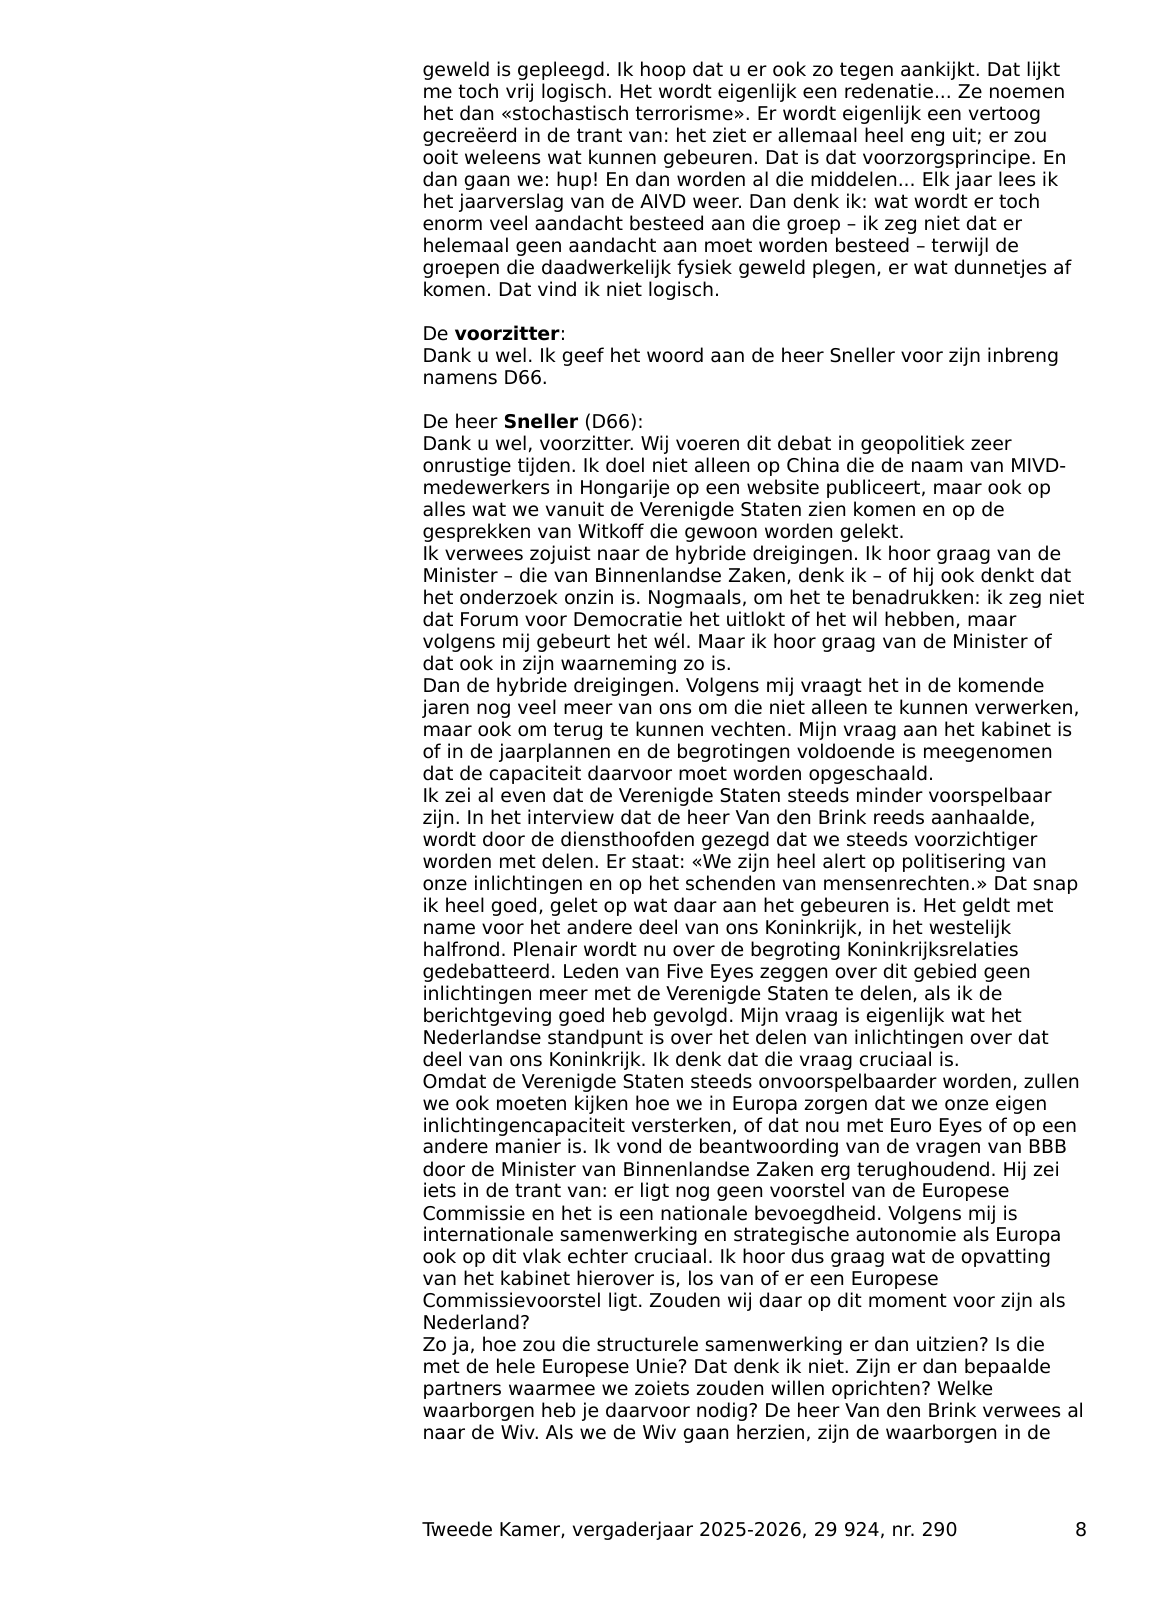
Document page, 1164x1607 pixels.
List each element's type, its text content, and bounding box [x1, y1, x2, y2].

text Ik verwees zojuist naar de hybride dreigingen. Ik hoor graag van de Minister – die van Binnenlandse Zaken, denk ik – of hij ook denkt dat het onderzoek onzin is. Nogmaals, om het te benadrukken: ik zeg niet dat Forum voor Democratie het uitlokt of het wil hebben, maar volgens mij gebeurt het wél. Maar ik hoor graag van de Minister of dat ook in zijn waarneming zo is. [422, 543, 1087, 675]
text geweld is gepleegd. Ik hoop dat u er ook zo tegen aankijkt. Dat lijkt me toch vrij logisch. Het wordt eigenlijk een redenatie... Ze noemen het dan «stochastisch terrorisme». Er wordt eigenlijk een vertoog gecreëerd in de trant van: het ziet er allemaal heel eng uit; er zou ooit weleens wat kunnen gebeuren. Dat is dat voorzorgsprincipe. En dan gaan we: hup! En dan worden al die middelen... Elk jaar lees ik het jaarverslag van de AIVD weer. Dan denk ik: wat wordt er toch enorm veel aandacht besteed aan die groep – ik zeg niet dat er helemaal geen aandacht aan moet worden besteed – terwijl de groepen die daadwerkelijk fysiek geweld plegen, er wat dunnetjes af komen. Dat vind ik niet logisch. [422, 59, 1087, 301]
text De voorzitter: [422, 323, 1087, 345]
text Zo ja, hoe zou die structurele samenwerking er dan uitzien? Is die met de hele Europese Unie? Dat denk ik niet. Zijn er dan bepaalde partners waarmee we zoiets zouden willen oprichten? Welke waarborgen heb je daarvoor nodig? De heer Van den Brink verwees al naar de Wiv. Als we de Wiv gaan herzien, zijn de waarborgen in de [422, 1334, 1087, 1444]
text Dank u wel, voorzitter. Wij voeren dit debat in geopolitiek zeer onrustige tijden. Ik doel niet alleen op China die de naam van MIVD-medewerkers in Hongarije op een website publiceert, maar ook op alles wat we vanuit de Verenigde Staten zien komen en op de gesprekken van Witkoff die gewoon worden gelekt. [422, 433, 1087, 543]
text Dan de hybride dreigingen. Volgens mij vraagt het in de komende jaren nog veel meer van ons om die niet alleen te kunnen verwerken, maar ook om terug te kunnen vechten. Mijn vraag aan het kabinet is of in de jaarplannen en de begrotingen voldoende is meegenomen dat de capaciteit daarvoor moet worden opgeschaald. [422, 675, 1087, 785]
text Ik zei al even dat de Verenigde Staten steeds minder voorspelbaar zijn. In het interview dat de heer Van den Brink reeds aanhaalde, wordt door de diensthoofden gezegd dat we steeds voorzichtiger worden met delen. Er staat: «We zijn heel alert op politisering van onze inlichtingen en op het schenden van mensenrechten.» Dat snap ik heel goed, gelet op wat daar aan het gebeuren is. Het geldt met name voor het andere deel van ons Koninkrijk, in het westelijk halfrond. Plenair wordt nu over de begroting Koninkrijksrelaties gedebatteerd. Leden van Five Eyes zeggen over dit gebied geen inlichtingen meer met de Verenigde Staten te delen, als ik de berichtgeving goed heb gevolgd. Mijn vraag is eigenlijk wat het Nederlandse standpunt is over het delen van inlichtingen over dat deel van ons Koninkrijk. Ik denk dat die vraag cruciaal is. [422, 785, 1087, 1071]
text De heer Sneller (D66): [422, 411, 1087, 433]
text Omdat de Verenigde Staten steeds onvoorspelbaarder worden, zullen we ook moeten kijken hoe we in Europa zorgen dat we onze eigen inlichtingencapaciteit versterken, of dat nou met Euro Eyes of op een andere manier is. Ik vond de beantwoording van de vragen van BBB door de Minister van Binnenlandse Zaken erg terughoudend. Hij zei iets in de trant van: er ligt nog geen voorstel van de Europese Commissie en het is een nationale bevoegdheid. Volgens mij is internationale samenwerking en strategische autonomie als Europa ook op dit vlak echter cruciaal. Ik hoor dus graag wat de opvatting van het kabinet hierover is, los van of er een Europese Commissievoorstel ligt. Zouden wij daar op dit moment voor zijn als Nederland? [422, 1071, 1087, 1334]
text Dank u wel. Ik geef het woord aan de heer Sneller voor zijn inbreng namens D66. [422, 345, 1087, 389]
